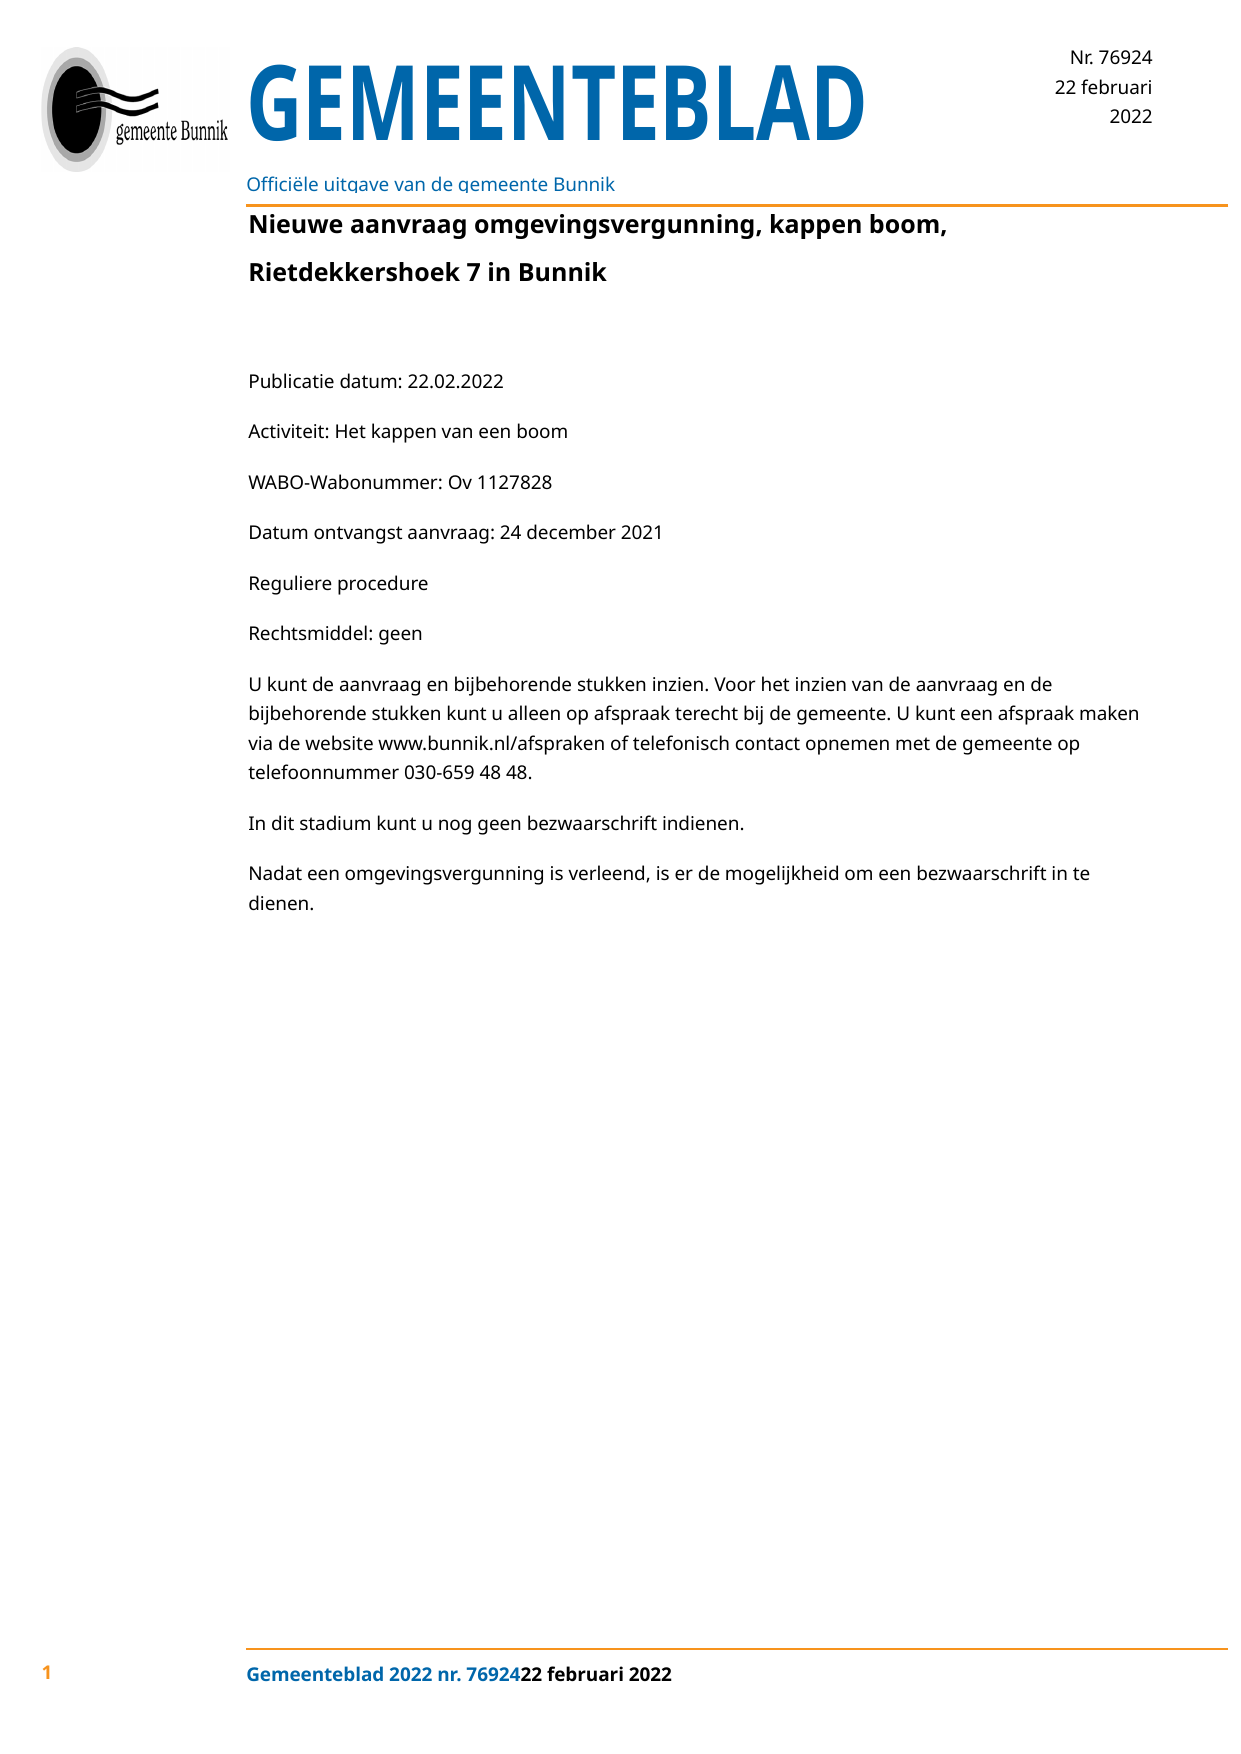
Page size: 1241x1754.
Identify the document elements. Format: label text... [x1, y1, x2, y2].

text Nadat een omgevingsvergunning is verleend, is er de mogelijkheid om een bezwaarschrift in te dienen. [248, 860, 1152, 916]
text WABO-Wabonummer: Ov 1127828 [248, 469, 1152, 495]
text In dit stadium kunt u nog geen bezwaarschrift indienen. [248, 810, 1152, 836]
text Datum ontvangst aanvraag: 24 december 2021 [248, 519, 1152, 545]
text Nieuwe aanvraag omgevingsvergunning, kappen boom, Rietdekkershoek 7 in Bunnik [248, 207, 1152, 288]
text Activiteit: Het kappen van een boom [248, 419, 1152, 444]
text Rechtsmiddel: geen [248, 620, 1152, 646]
text Publicatie datum: 22.02.2022 [248, 368, 1152, 394]
text U kunt de aanvraag en bijbehorende stukken inzien. Voor het inzien van de aanvraag en de bijbehorende stukken kunt u alleen op afspraak terecht bij de gemeente. U kunt een afspraak maken via de website www.bunnik.nl/afspraken of telefonisch contact opnemen met de gemeente op telefoonnummer 030-659 48 48. [248, 671, 1152, 785]
picture [41, 47, 231, 172]
text Reguliere procedure [248, 570, 1152, 596]
